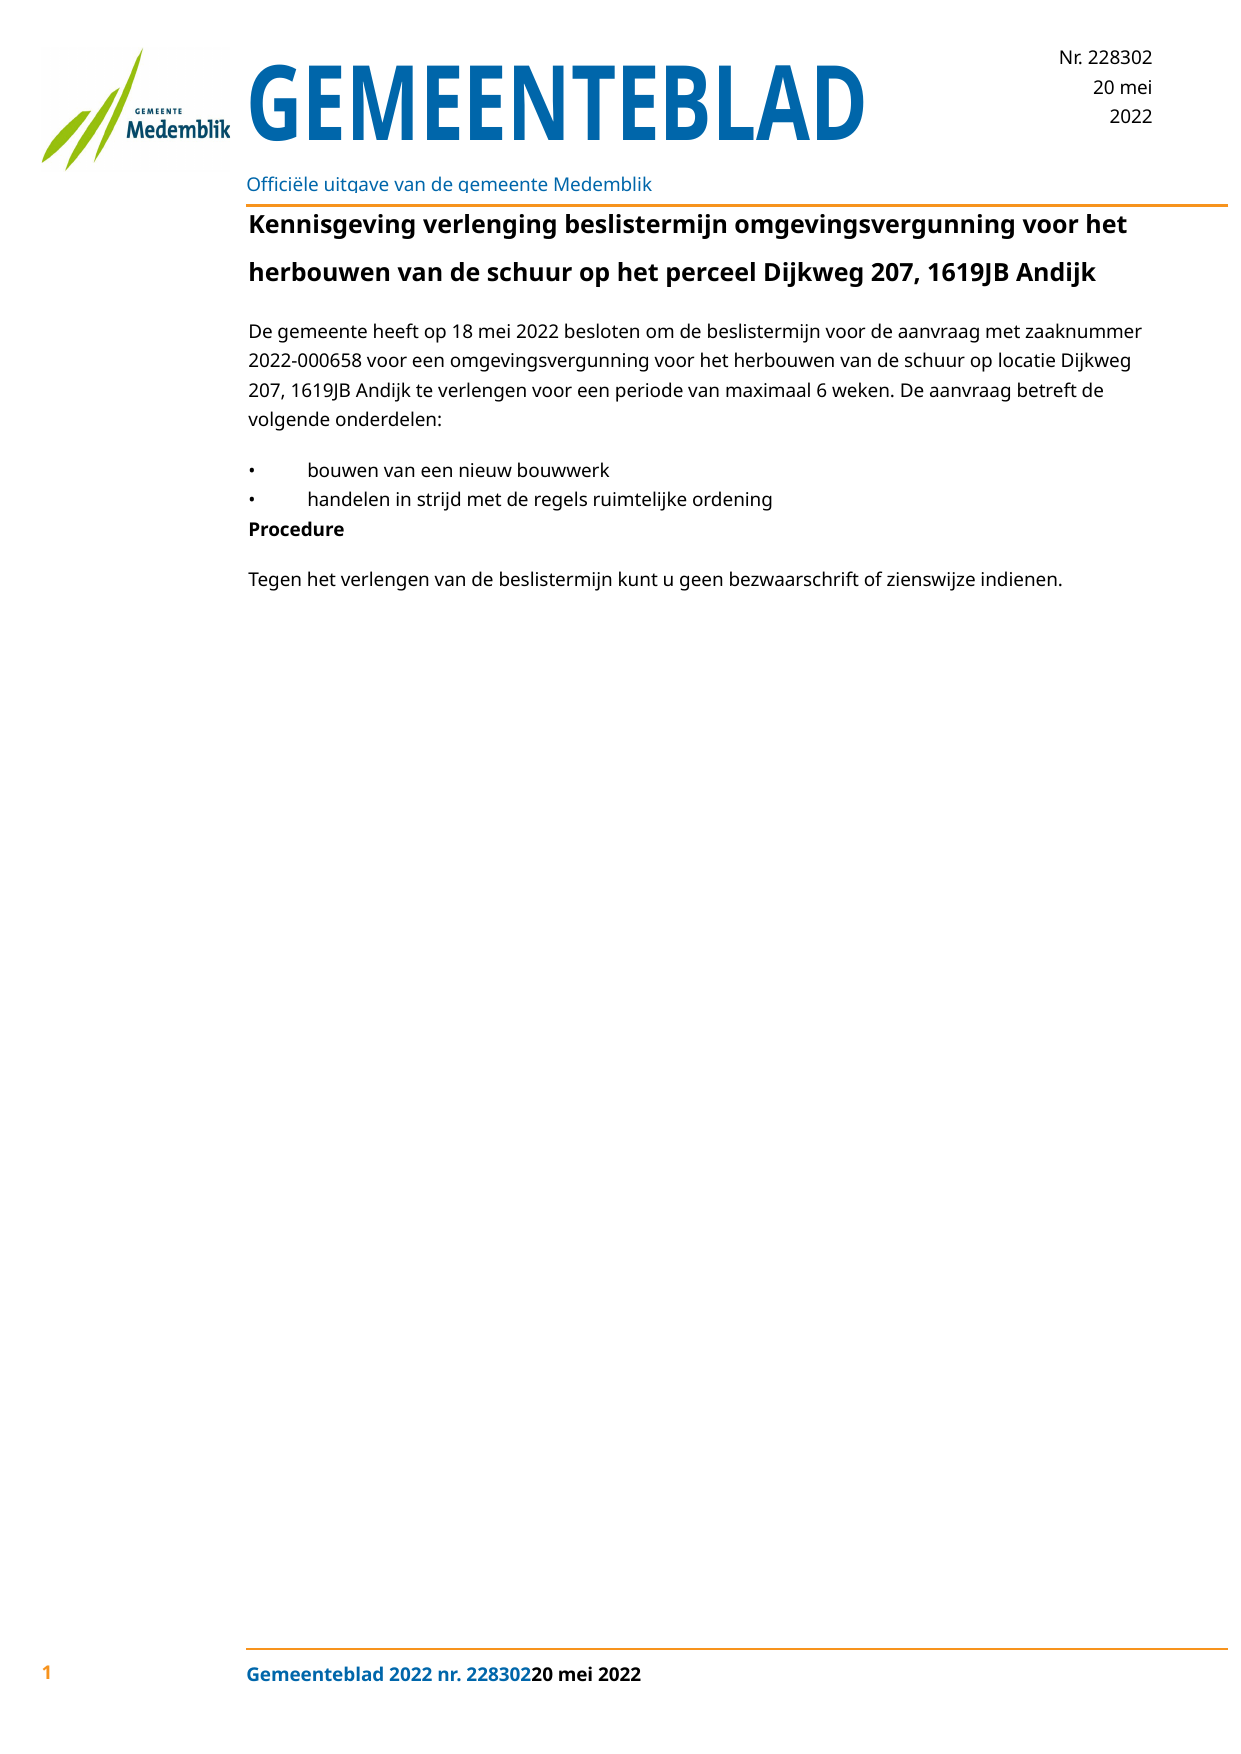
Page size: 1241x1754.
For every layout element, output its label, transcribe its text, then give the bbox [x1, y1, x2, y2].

text De gemeente heeft op 18 mei 2022 besloten om de beslistermijn voor de aanvraag met zaaknummer 2022-000658 voor een omgevingsvergunning voor het herbouwen van de schuur op locatie Dijkweg 207, 1619JB Andijk te verlengen voor een periode van maximaal 6 weken. De aanvraag betreft de volgende onderdelen: [248, 318, 1152, 432]
list bouwen van een nieuw bouwwerk [248, 457, 1152, 483]
text Tegen het verlengen van de beslistermijn kunt u geen bezwaarschrift of zienswijze indienen. [248, 567, 1152, 592]
picture [41, 47, 231, 172]
text Procedure [248, 516, 1152, 542]
list handelen in strijd met de regels ruimtelijke ordening [248, 487, 1152, 512]
text Kennisgeving verlenging beslistermijn omgevingsvergunning voor het herbouwen van de schuur op het perceel Dijkweg 207, 1619JB Andijk [248, 207, 1152, 288]
